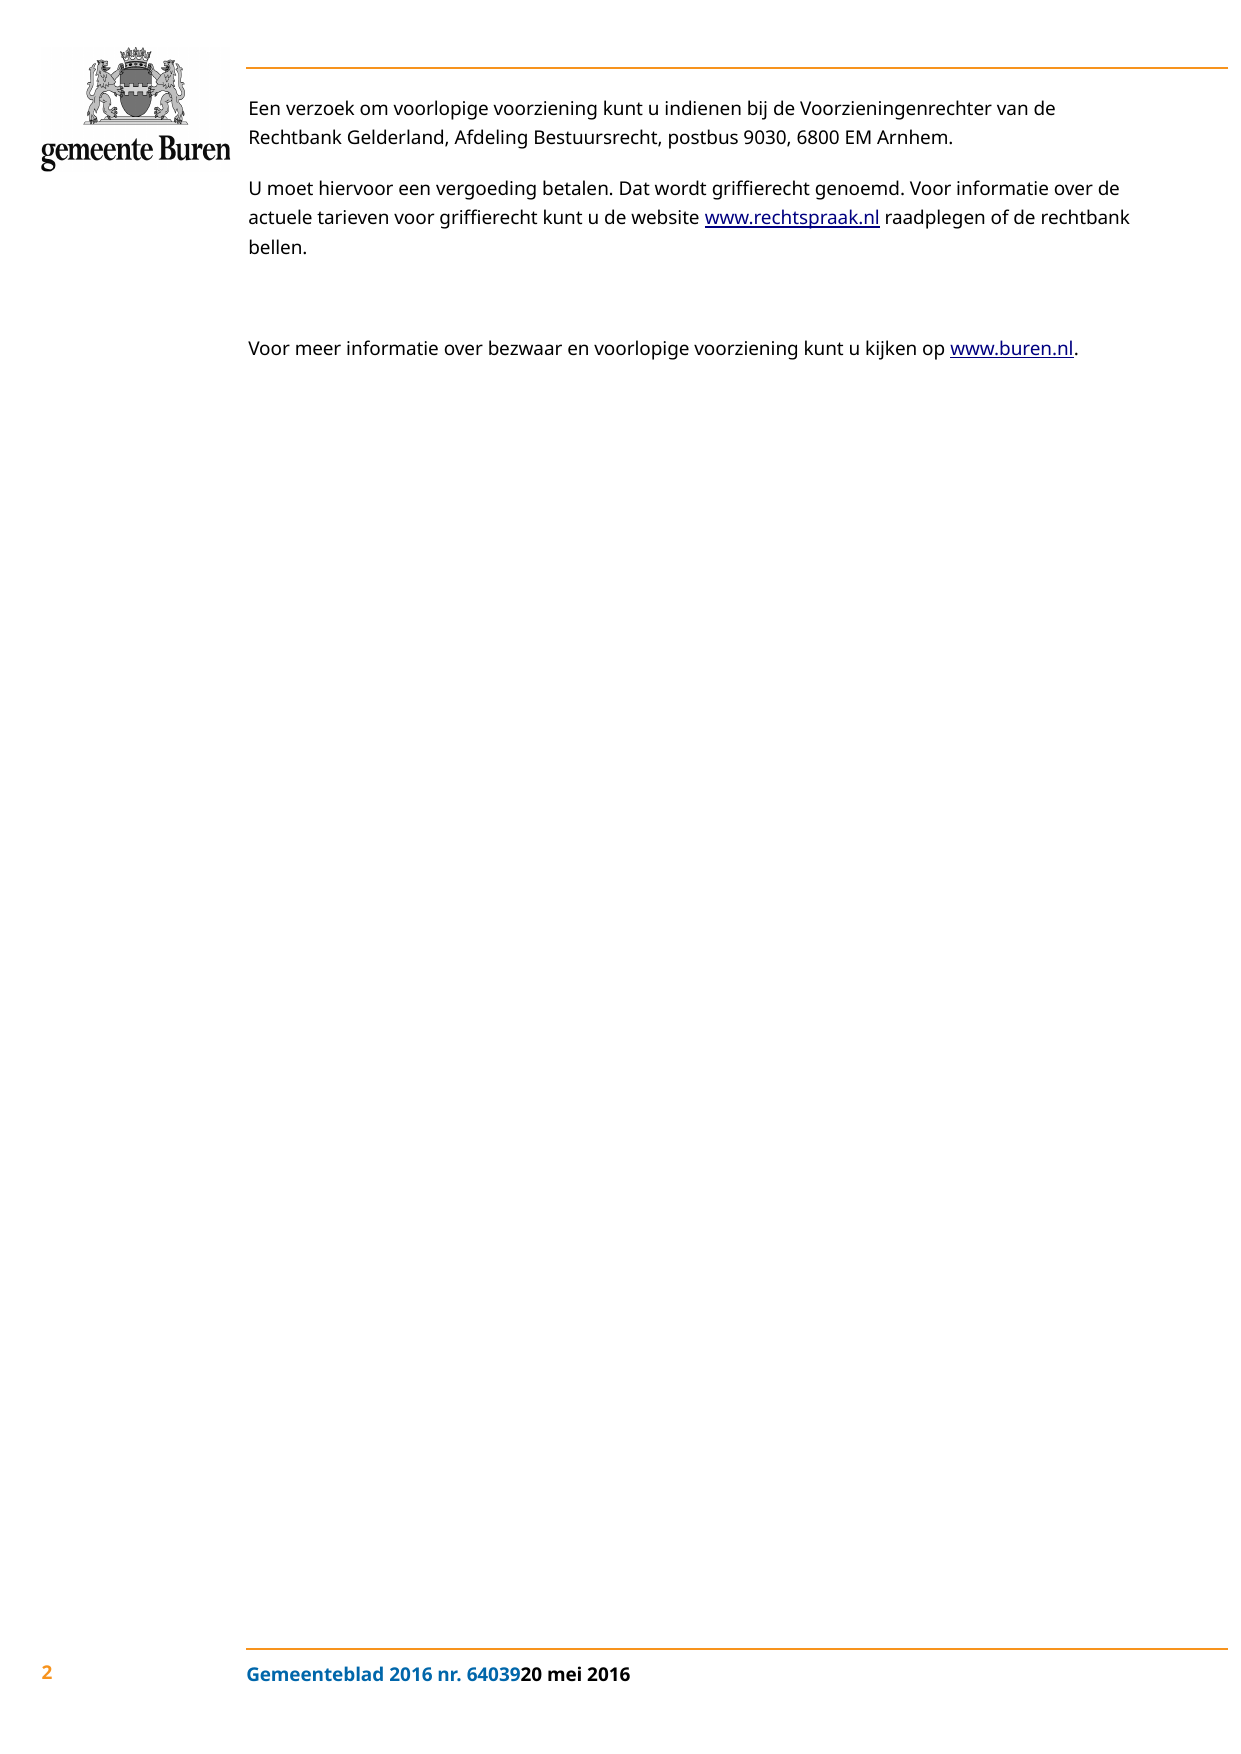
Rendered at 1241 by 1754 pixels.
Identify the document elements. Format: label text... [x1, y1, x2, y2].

text U moet hiervoor een vergoeding betalen. Dat wordt griffierecht genoemd. Voor informatie over de actuele tarieven voor griffierecht kunt u de website www.rechtspraak.nl raadplegen of de rechtbank bellen. [248, 175, 1152, 260]
picture [41, 47, 231, 172]
text Voor meer informatie over bezwaar en voorlopige voorziening kunt u kijken op www.buren.nl. [248, 335, 1152, 361]
text Een verzoek om voorlopige voorziening kunt u indienen bij de Voorzieningenrechter van de Rechtbank Gelderland, Afdeling Bestuursrecht, postbus 9030, 6800 EM Arnhem. [248, 95, 1152, 150]
